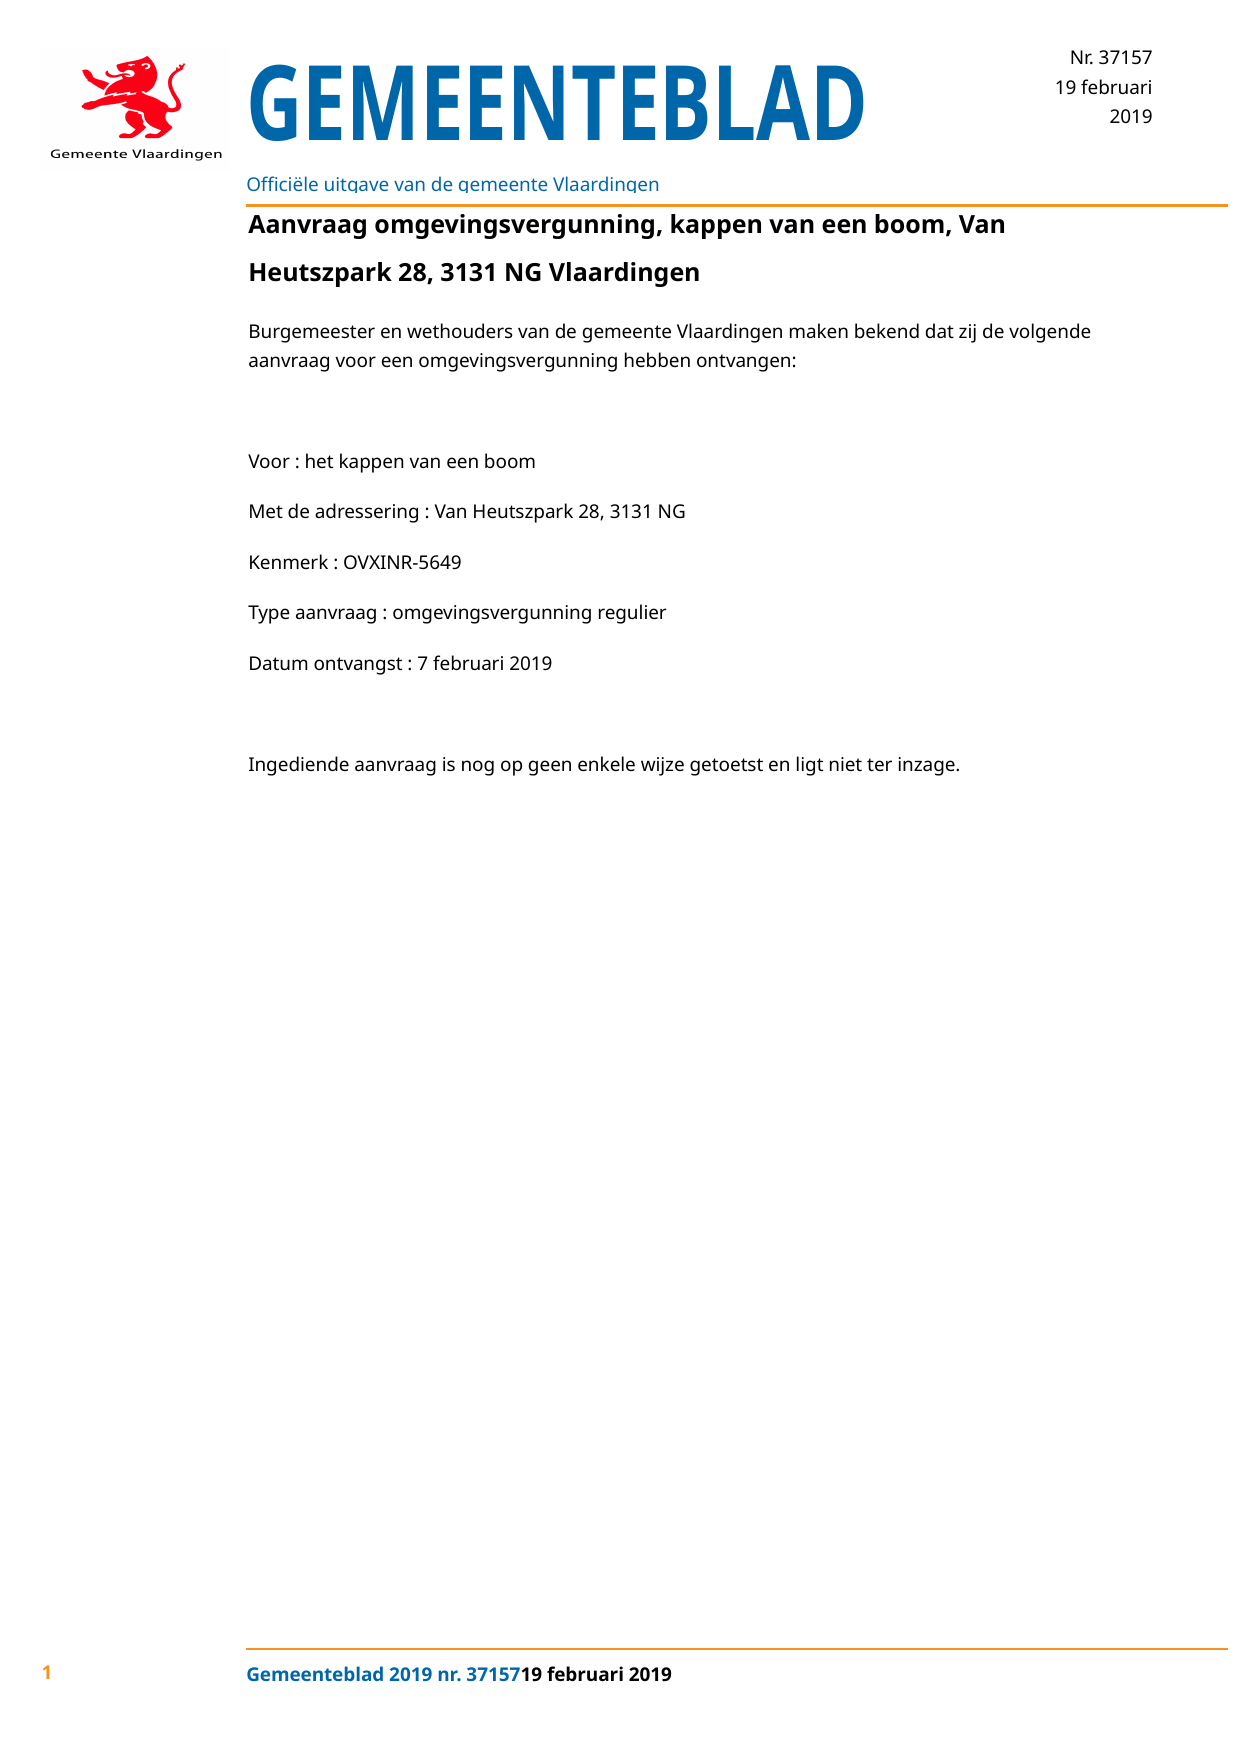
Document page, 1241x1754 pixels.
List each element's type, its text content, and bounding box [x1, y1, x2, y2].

text Kenmerk : OVXINR-5649 [248, 549, 1152, 575]
text Voor : het kappen van een boom [248, 448, 1152, 474]
text Met de adressering : Van Heutszpark 28, 3131 NG [248, 499, 1152, 524]
text Type aanvraag : omgevingsvergunning regulier [248, 599, 1152, 625]
text Aanvraag omgevingsvergunning, kappen van een boom, Van Heutszpark 28, 3131 NG Vlaardingen [248, 207, 1152, 288]
text Burgemeester en wethouders van de gemeente Vlaardingen maken bekend dat zij de volgende aanvraag voor een omgevingsvergunning hebben ontvangen: [248, 318, 1152, 373]
text Datum ontvangst : 7 februari 2019 [248, 650, 1152, 676]
picture [41, 47, 231, 172]
text Ingediende aanvraag is nog op geen enkele wijze getoetst en ligt niet ter inzage. [248, 751, 1152, 777]
